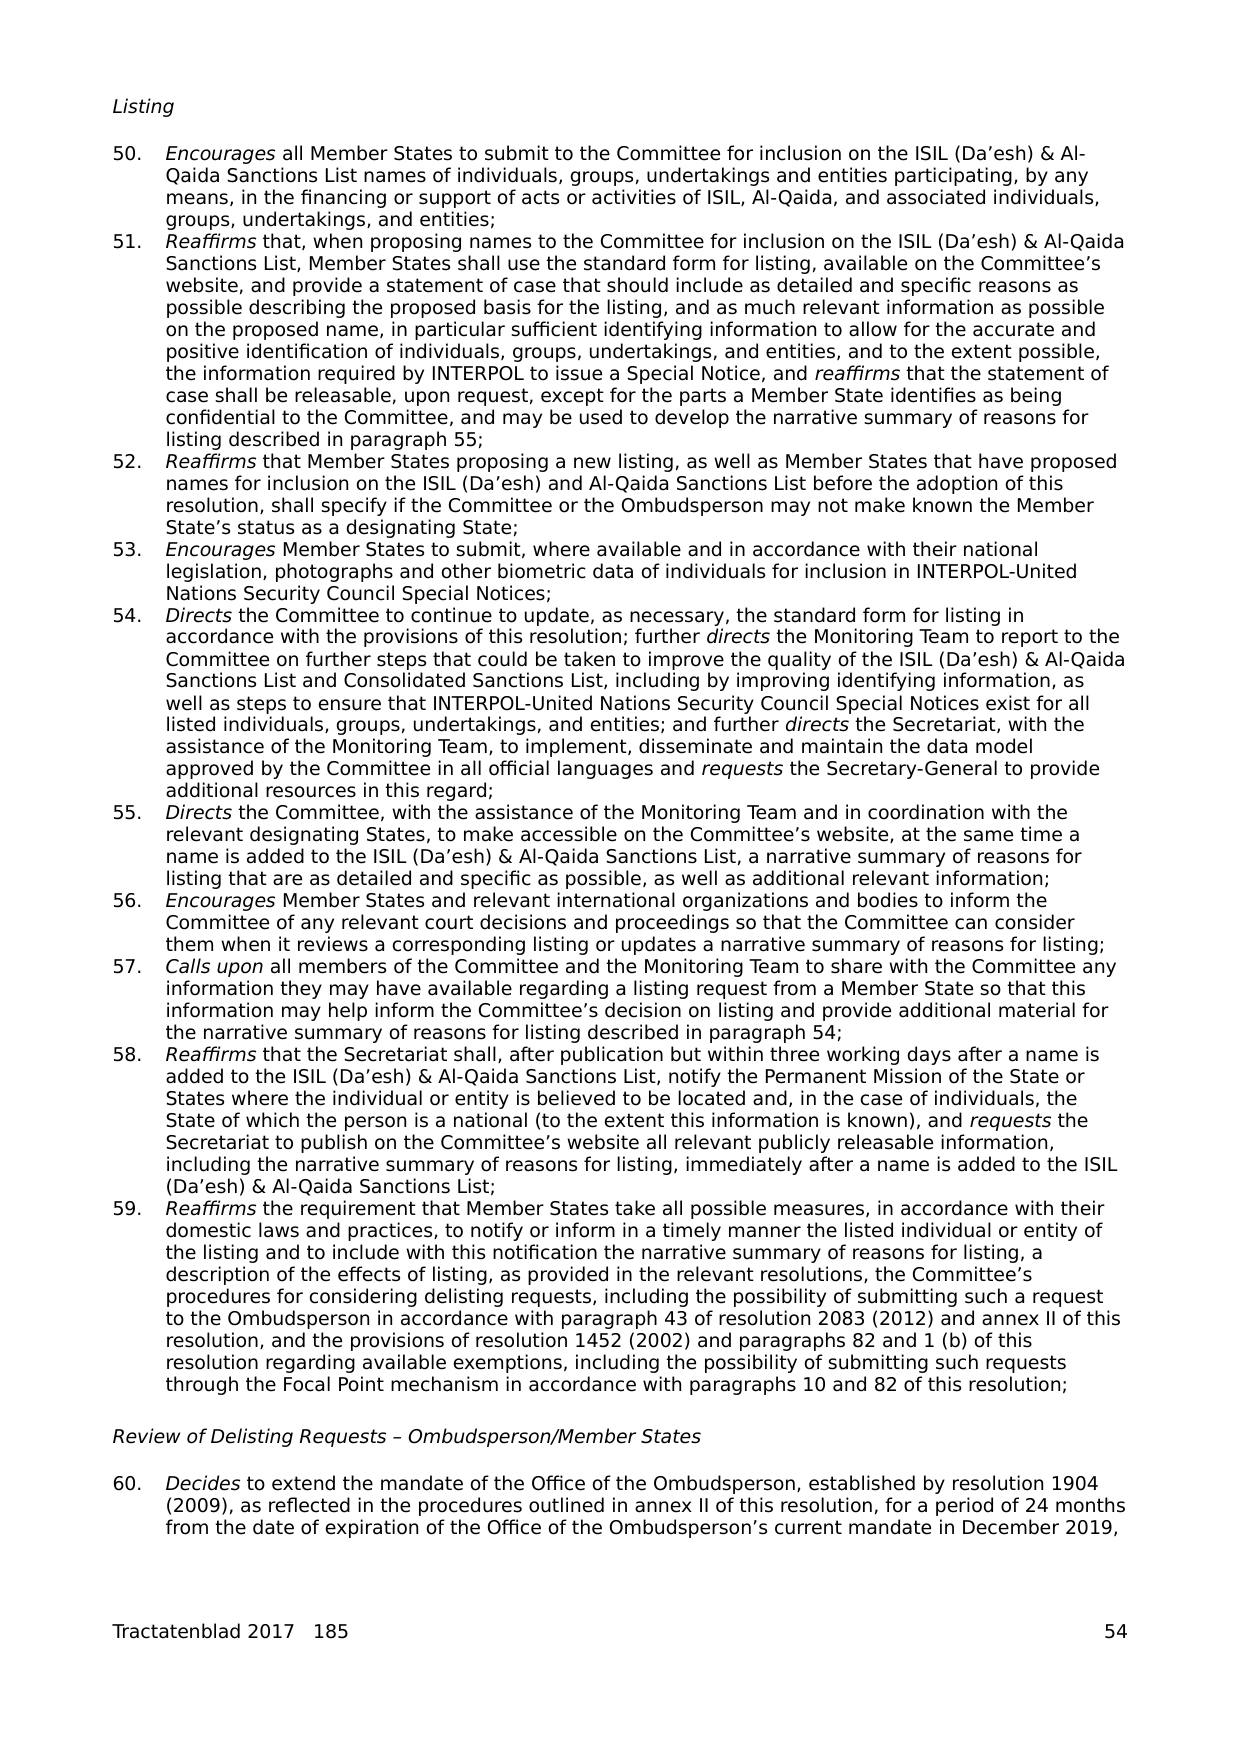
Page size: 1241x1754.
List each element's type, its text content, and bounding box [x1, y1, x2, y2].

text 51. Reaffirms that, when proposing names to the Committee for inclusion on the ISIL (Da’esh) & Al-Qaida Sanctions List, Member States shall use the standard form for listing, available on the Committee’s website, and provide a statement of case that should include as detailed and specific reasons as possible describing the proposed basis for the listing, and as much relevant information as possible on the proposed name, in particular sufficient identifying information to allow for the accurate and positive identification of individuals, groups, undertakings, and entities, and to the extent possible, the information required by INTERPOL to issue a Special Notice, and reaffirms that the statement of case shall be releasable, upon request, except for the parts a Member State identifies as being confidential to the Committee, and may be used to develop the narrative summary of reasons for listing described in paragraph 55; [112, 231, 1128, 451]
text 55. Directs the Committee, with the assistance of the Monitoring Team and in coordination with the relevant designating States, to make accessible on the Committee’s website, at the same time a name is added to the ISIL (Da’esh) & Al-Qaida Sanctions List, a narrative summary of reasons for listing that are as detailed and specific as possible, as well as additional relevant information; [112, 802, 1128, 890]
text 53. Encourages Member States to submit, where available and in accordance with their national legislation, photographs and other biometric data of individuals for inclusion in INTERPOL-United Nations Security Council Special Notices; [112, 538, 1128, 604]
subtitle Review of Delisting Requests – Ombudsperson/Member States [112, 1426, 1128, 1448]
text 59. Reaffirms the requirement that Member States take all possible measures, in accordance with their domestic laws and practices, to notify or inform in a timely manner the listed individual or entity of the listing and to include with this notification the narrative summary of reasons for listing, a description of the effects of listing, as provided in the relevant resolutions, the Committee’s procedures for considering delisting requests, including the possibility of submitting such a request to the Ombudsperson in accordance with paragraph 43 of resolution 2083 (2012) and annex II of this resolution, and the provisions of resolution 1452 (2002) and paragraphs 82 and 1 (b) of this resolution regarding available exemptions, including the possibility of submitting such requests through the Focal Point mechanism in accordance with paragraphs 10 and 82 of this resolution; [112, 1198, 1128, 1396]
text 56. Encourages Member States and relevant international organizations and bodies to inform the Committee of any relevant court decisions and proceedings so that the Committee can consider them when it reviews a corresponding listing or updates a narrative summary of reasons for listing; [112, 890, 1128, 956]
text 57. Calls upon all members of the Committee and the Monitoring Team to share with the Committee any information they may have available regarding a listing request from a Member State so that this information may help inform the Committee’s decision on listing and provide additional material for the narrative summary of reasons for listing described in paragraph 54; [112, 956, 1128, 1044]
text 58. Reaffirms that the Secretariat shall, after publication but within three working days after a name is added to the ISIL (Da’esh) & Al-Qaida Sanctions List, notify the Permanent Mission of the State or States where the individual or entity is believed to be located and, in the case of individuals, the State of which the person is a national (to the extent this information is known), and requests the Secretariat to publish on the Committee’s website all relevant publicly releasable information, including the narrative summary of reasons for listing, immediately after a name is added to the ISIL (Da’esh) & Al-Qaida Sanctions List; [112, 1044, 1128, 1198]
text 50. Encourages all Member States to submit to the Committee for inclusion on the ISIL (Da’esh) & Al-Qaida Sanctions List names of individuals, groups, undertakings and entities participating, by any means, in the financing or support of acts or activities of ISIL, Al-Qaida, and associated individuals, groups, undertakings, and entities; [112, 143, 1128, 231]
subtitle Listing [112, 96, 1128, 118]
text 52. Reaffirms that Member States proposing a new listing, as well as Member States that have proposed names for inclusion on the ISIL (Da’esh) and Al-Qaida Sanctions List before the adoption of this resolution, shall specify if the Committee or the Ombudsperson may not make known the Member State’s status as a designating State; [112, 451, 1128, 538]
text 60. Decides to extend the mandate of the Office of the Ombudsperson, established by resolution 1904 (2009), as reflected in the procedures outlined in annex II of this resolution, for a period of 24 months from the date of expiration of the Office of the Ombudsperson’s current mandate in December 2019, [112, 1473, 1128, 1539]
text 54. Directs the Committee to continue to update, as necessary, the standard form for listing in accordance with the provisions of this resolution; further directs the Monitoring Team to report to the Committee on further steps that could be taken to improve the quality of the ISIL (Da’esh) & Al-Qaida Sanctions List and Consolidated Sanctions List, including by improving identifying information, as well as steps to ensure that INTERPOL-United Nations Security Council Special Notices exist for all listed individuals, groups, undertakings, and entities; and further directs the Secretariat, with the assistance of the Monitoring Team, to implement, disseminate and maintain the data model approved by the Committee in all official languages and requests the Secretary-General to provide additional resources in this regard; [112, 604, 1128, 802]
